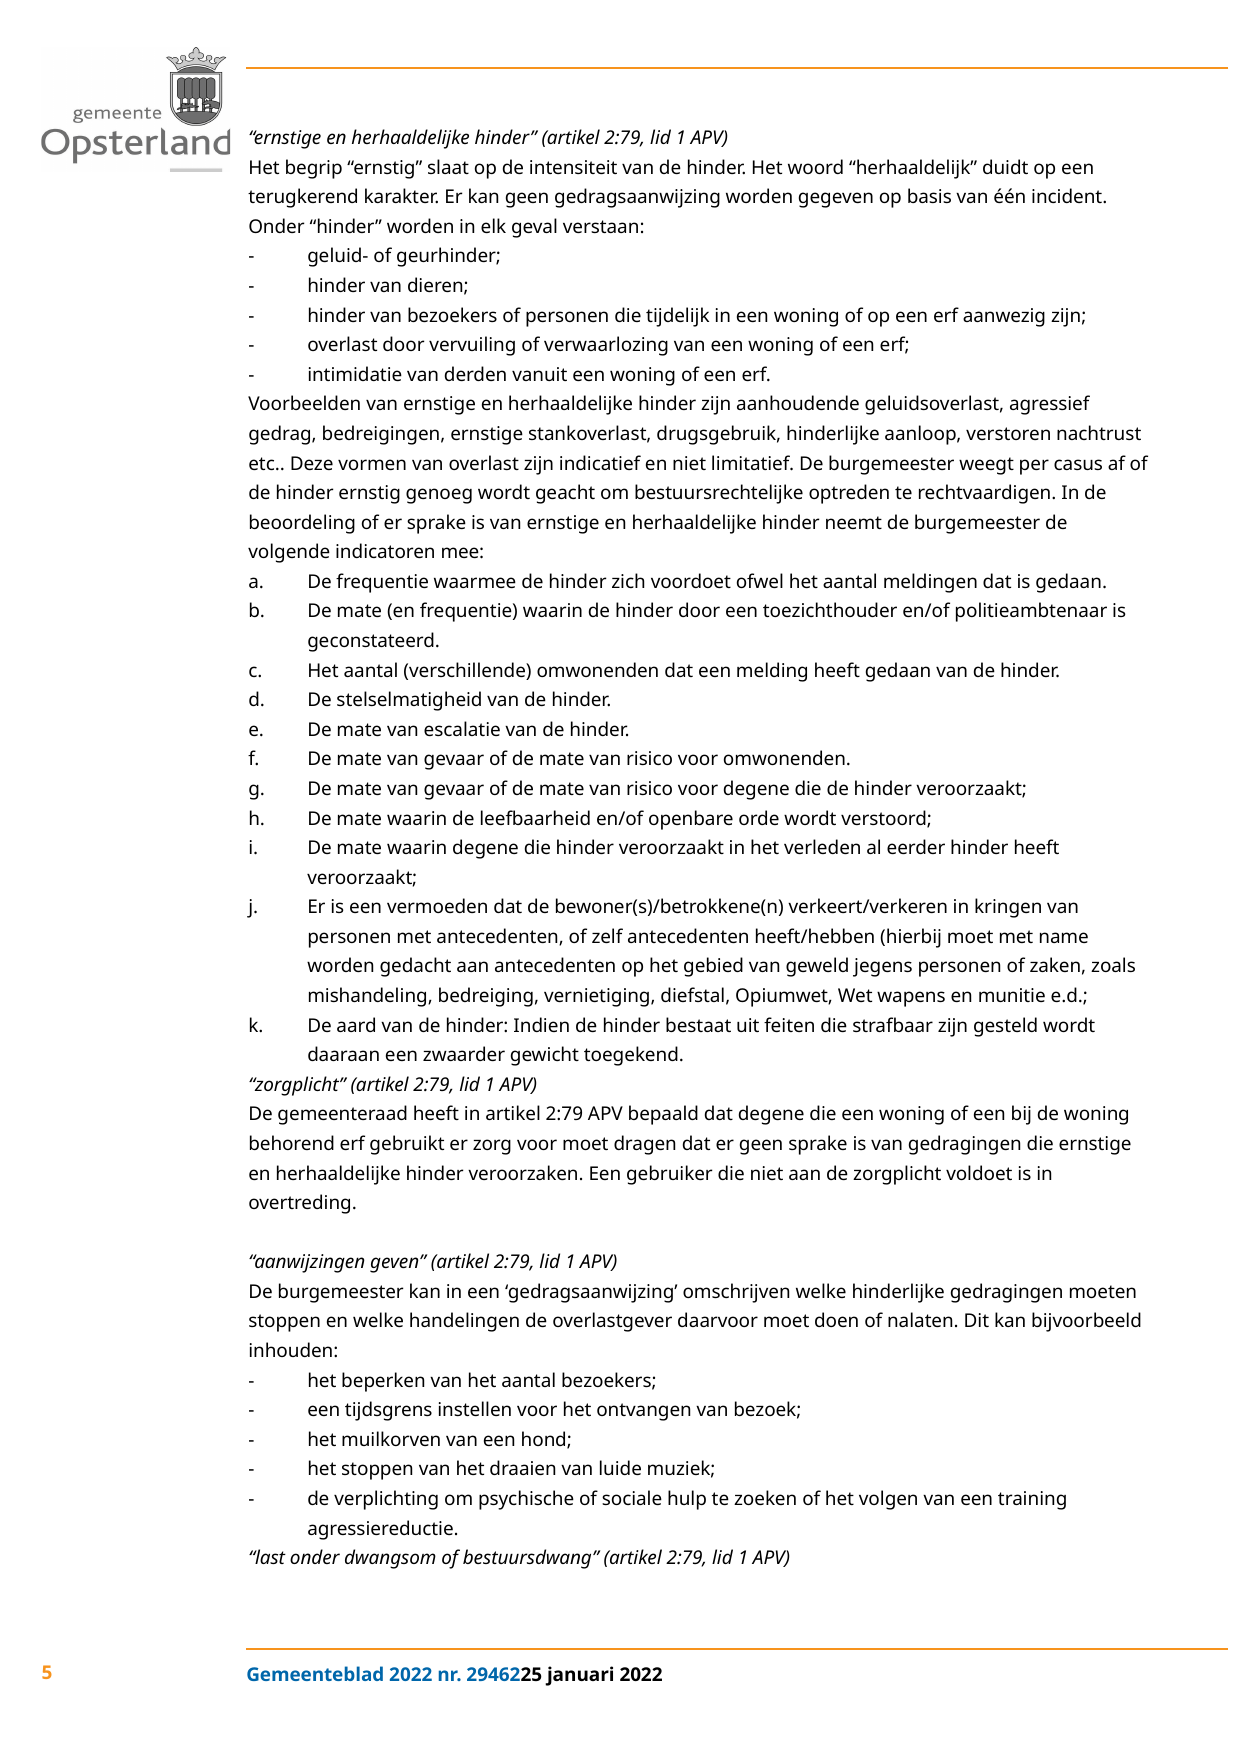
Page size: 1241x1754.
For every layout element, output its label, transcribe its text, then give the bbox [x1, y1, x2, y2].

list een tijdsgrens instellen voor het ontvangen van bezoek; [248, 1396, 1152, 1422]
list De mate waarin de leefbaarheid en/of openbare orde wordt verstoord; [248, 805, 1152, 831]
list De mate waarin degene die hinder veroorzaakt in het verleden al eerder hinder heeft veroorzaakt; [248, 834, 1152, 890]
picture [41, 47, 231, 172]
text De burgemeester kan in een ‘gedragsaanwijzing’ omschrijven welke hinderlijke gedragingen moeten stoppen en welke handelingen de overlastgever daarvoor moet doen of nalaten. Dit kan bijvoorbeeld inhouden: [248, 1278, 1152, 1363]
list het muilkorven van een hond; [248, 1426, 1152, 1452]
text “ernstige en herhaaldelijke hinder” (artikel 2:79, lid 1 APV) [248, 124, 1152, 150]
list hinder van dieren; [248, 272, 1152, 298]
list De frequentie waarmee de hinder zich voordoet ofwel het aantal meldingen dat is gedaan. [248, 568, 1152, 594]
list De mate van gevaar of de mate van risico voor omwonenden. [248, 746, 1152, 771]
list De aard van de hinder: Indien de hinder bestaat uit feiten die strafbaar zijn gesteld wordt daaraan een zwaarder gewicht toegekend. [248, 1012, 1152, 1067]
list De mate van gevaar of de mate van risico voor degene die de hinder veroorzaakt; [248, 775, 1152, 801]
list het stoppen van het draaien van luide muziek; [248, 1456, 1152, 1481]
list overlast door vervuiling of verwaarlozing van een woning of een erf; [248, 331, 1152, 357]
text Voorbeelden van ernstige en herhaaldelijke hinder zijn aanhoudende geluidsoverlast, agressief gedrag, bedreigingen, ernstige stankoverlast, drugsgebruik, hinderlijke aanloop, verstoren nachtrust etc.. Deze vormen van overlast zijn indicatief en niet limitatief. De burgemeester weegt per casus af of de hinder ernstig genoeg wordt geacht om bestuursrechtelijke optreden te rechtvaardigen. In de beoordeling of er sprake is van ernstige en herhaaldelijke hinder neemt de burgemeester de volgende indicatoren mee: [248, 391, 1152, 564]
text “aanwijzingen geven” (artikel 2:79, lid 1 APV) [248, 1248, 1152, 1274]
text “zorgplicht” (artikel 2:79, lid 1 APV) [248, 1071, 1152, 1097]
list geluid- of geurhinder; [248, 243, 1152, 268]
list de verplichting om psychische of sociale hulp te zoeken of het volgen van een training agressiereductie. [248, 1485, 1152, 1541]
list De stelselmatigheid van de hinder. [248, 686, 1152, 712]
list De mate (en frequentie) waarin de hinder door een toezichthouder en/of politieambtenaar is geconstateerd. [248, 598, 1152, 653]
text “last onder dwangsom of bestuursdwang” (artikel 2:79, lid 1 APV) [248, 1544, 1152, 1570]
list het beperken van het aantal bezoekers; [248, 1367, 1152, 1393]
list Het aantal (verschillende) omwonenden dat een melding heeft gedaan van de hinder. [248, 657, 1152, 683]
list De mate van escalatie van de hinder. [248, 716, 1152, 742]
list hinder van bezoekers of personen die tijdelijk in een woning of op een erf aanwezig zijn; [248, 302, 1152, 328]
text Het begrip “ernstig” slaat op de intensiteit van de hinder. Het woord “herhaaldelijk” duidt op een terugkerend karakter. Er kan geen gedragsaanwijzing worden gegeven op basis van één incident. Onder “hinder” worden in elk geval verstaan: [248, 154, 1152, 239]
text De gemeenteraad heeft in artikel 2:79 APV bepaald dat degene die een woning of een bij de woning behorend erf gebruikt er zorg voor moet dragen dat er geen sprake is van gedragingen die ernstige en herhaaldelijke hinder veroorzaken. Een gebruiker die niet aan de zorgplicht voldoet is in overtreding. [248, 1101, 1152, 1215]
list intimidatie van derden vanuit een woning of een erf. [248, 361, 1152, 387]
list Er is een vermoeden dat de bewoner(s)/betrokkene(n) verkeert/verkeren in kringen van personen met antecedenten, of zelf antecedenten heeft/hebben (hierbij moet met name worden gedacht aan antecedenten op het gebied van geweld jegens personen of zaken, zoals mishandeling, bedreiging, vernietiging, diefstal, Opiumwet, Wet wapens en munitie e.d.; [248, 893, 1152, 1008]
